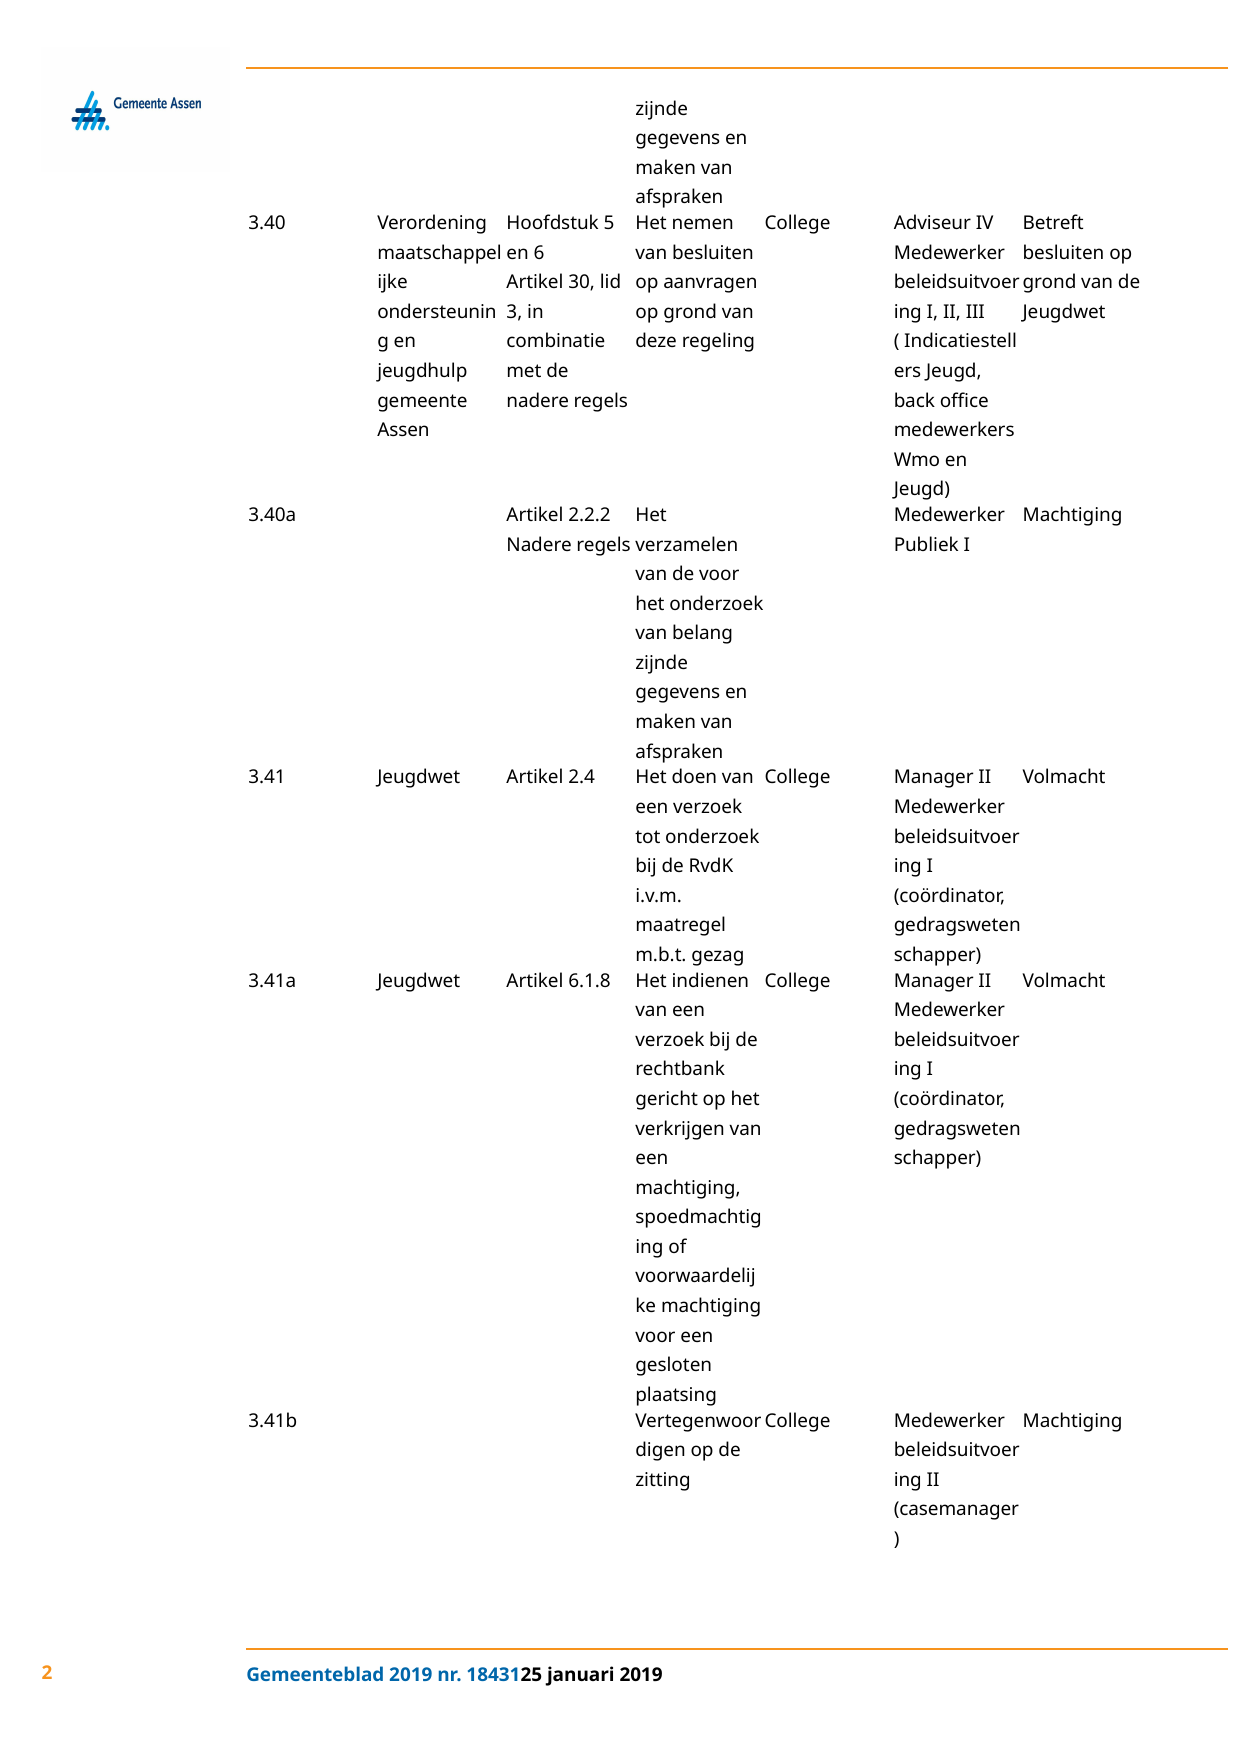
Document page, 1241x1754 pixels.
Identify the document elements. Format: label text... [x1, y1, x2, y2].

table_cell Adviseur IV Medewerker beleidsuitvoering I, II, III ( Indicatiestellers Jeugd, back office medewerkers Wmo en Jeugd) [894, 209, 1022, 501]
table_cell [1023, 95, 1152, 209]
table_cell [764, 501, 893, 764]
table_cell Het nemen van besluiten op aanvragen op grond van deze regeling [635, 209, 764, 501]
table_cell Medewerker Publiek I [894, 501, 1022, 764]
table_cell 3.40 [248, 209, 377, 501]
table_cell [377, 501, 506, 764]
table_cell [506, 95, 635, 209]
table_cell College [764, 967, 893, 1407]
table_cell [894, 95, 1022, 209]
table_cell Vertegenwoordigen op de zitting [635, 1407, 764, 1551]
picture [41, 47, 231, 172]
table_cell Jeugdwet [377, 967, 506, 1407]
table_cell Verordening maatschappelijke ondersteuning en jeugdhulp gemeente Assen [377, 209, 506, 501]
table_cell [377, 95, 506, 209]
table_cell Volmacht [1023, 764, 1152, 967]
table_cell Hoofdstuk 5 en 6 Artikel 30, lid 3, in combinatie met de nadere regels [506, 209, 635, 501]
table_cell Manager II Medewerker beleidsuitvoering I (coördinator, gedragswetenschapper) [894, 967, 1022, 1407]
table_cell 3.41 [248, 764, 377, 967]
table_cell Betreft besluiten op grond van de Jeugdwet [1023, 209, 1152, 501]
table_cell Volmacht [1023, 967, 1152, 1407]
table_cell Manager II Medewerker beleidsuitvoering I (coördinator, gedragswetenschapper) [894, 764, 1022, 967]
table_cell College [764, 764, 893, 967]
table_cell [248, 95, 377, 209]
table_cell 3.41b [248, 1407, 377, 1551]
table_cell zijnde gegevens en maken van afspraken [635, 95, 764, 209]
table_cell [377, 1407, 506, 1551]
table_cell College [764, 1407, 893, 1551]
table_cell Het verzamelen van de voor het onderzoek van belang zijnde gegevens en maken van afspraken [635, 501, 764, 764]
table_cell 3.41a [248, 967, 377, 1407]
table_cell Het doen van een verzoek tot onderzoek bij de RvdK i.v.m. maatregel m.b.t. gezag [635, 764, 764, 967]
table_cell Jeugdwet [377, 764, 506, 967]
table_cell College [764, 209, 893, 501]
table_cell Artikel 2.4 [506, 764, 635, 967]
table_cell Artikel 6.1.8 [506, 967, 635, 1407]
table_cell 3.40a [248, 501, 377, 764]
table_cell Artikel 2.2.2 Nadere regels [506, 501, 635, 764]
table_cell Medewerker beleidsuitvoering II (casemanager) [894, 1407, 1022, 1551]
table_cell Het indienen van een verzoek bij de rechtbank gericht op het verkrijgen van een machtiging, spoedmachtiging of voorwaardelijke machtiging voor een gesloten plaatsing [635, 967, 764, 1407]
table_cell [506, 1407, 635, 1551]
table_cell [764, 95, 893, 209]
table_cell Machtiging [1023, 1407, 1152, 1551]
table_cell Machtiging [1023, 501, 1152, 764]
